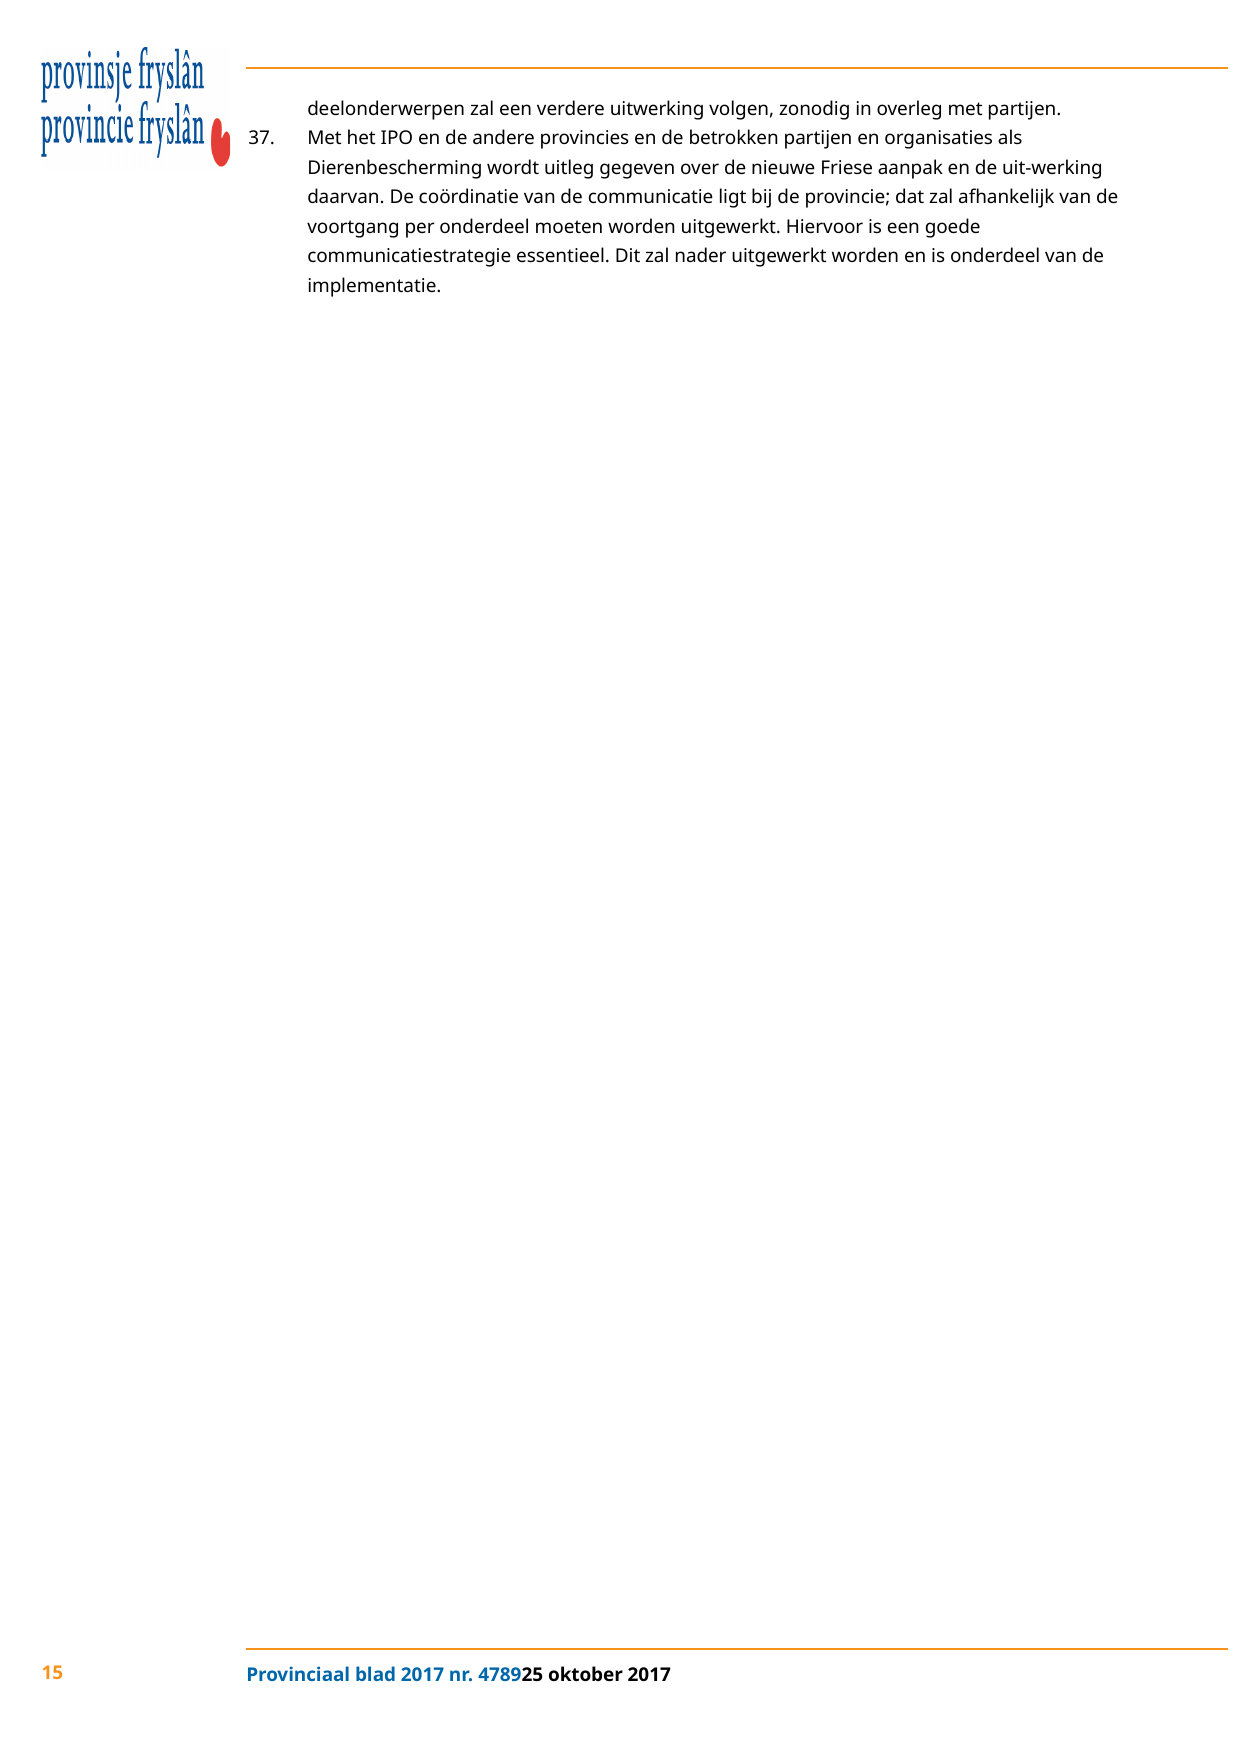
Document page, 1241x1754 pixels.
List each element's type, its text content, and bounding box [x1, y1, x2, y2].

picture [41, 47, 231, 172]
list Met het IPO en de andere provincies en de betrokken partijen en organisaties als Dierenbescherming wordt uitleg gegeven over de nieuwe Friese aanpak en de uit-werking daarvan. De coördinatie van de communicatie ligt bij de provincie; dat zal afhankelijk van de voortgang per onderdeel moeten worden uitgewerkt. Hiervoor is een goede communicatiestrategie essentieel. Dit zal nader uitgewerkt worden en is onderdeel van de implementatie. [248, 124, 1152, 298]
list deelonderwerpen zal een verdere uitwerking volgen, zonodig in overleg met partijen. [248, 95, 1152, 121]
